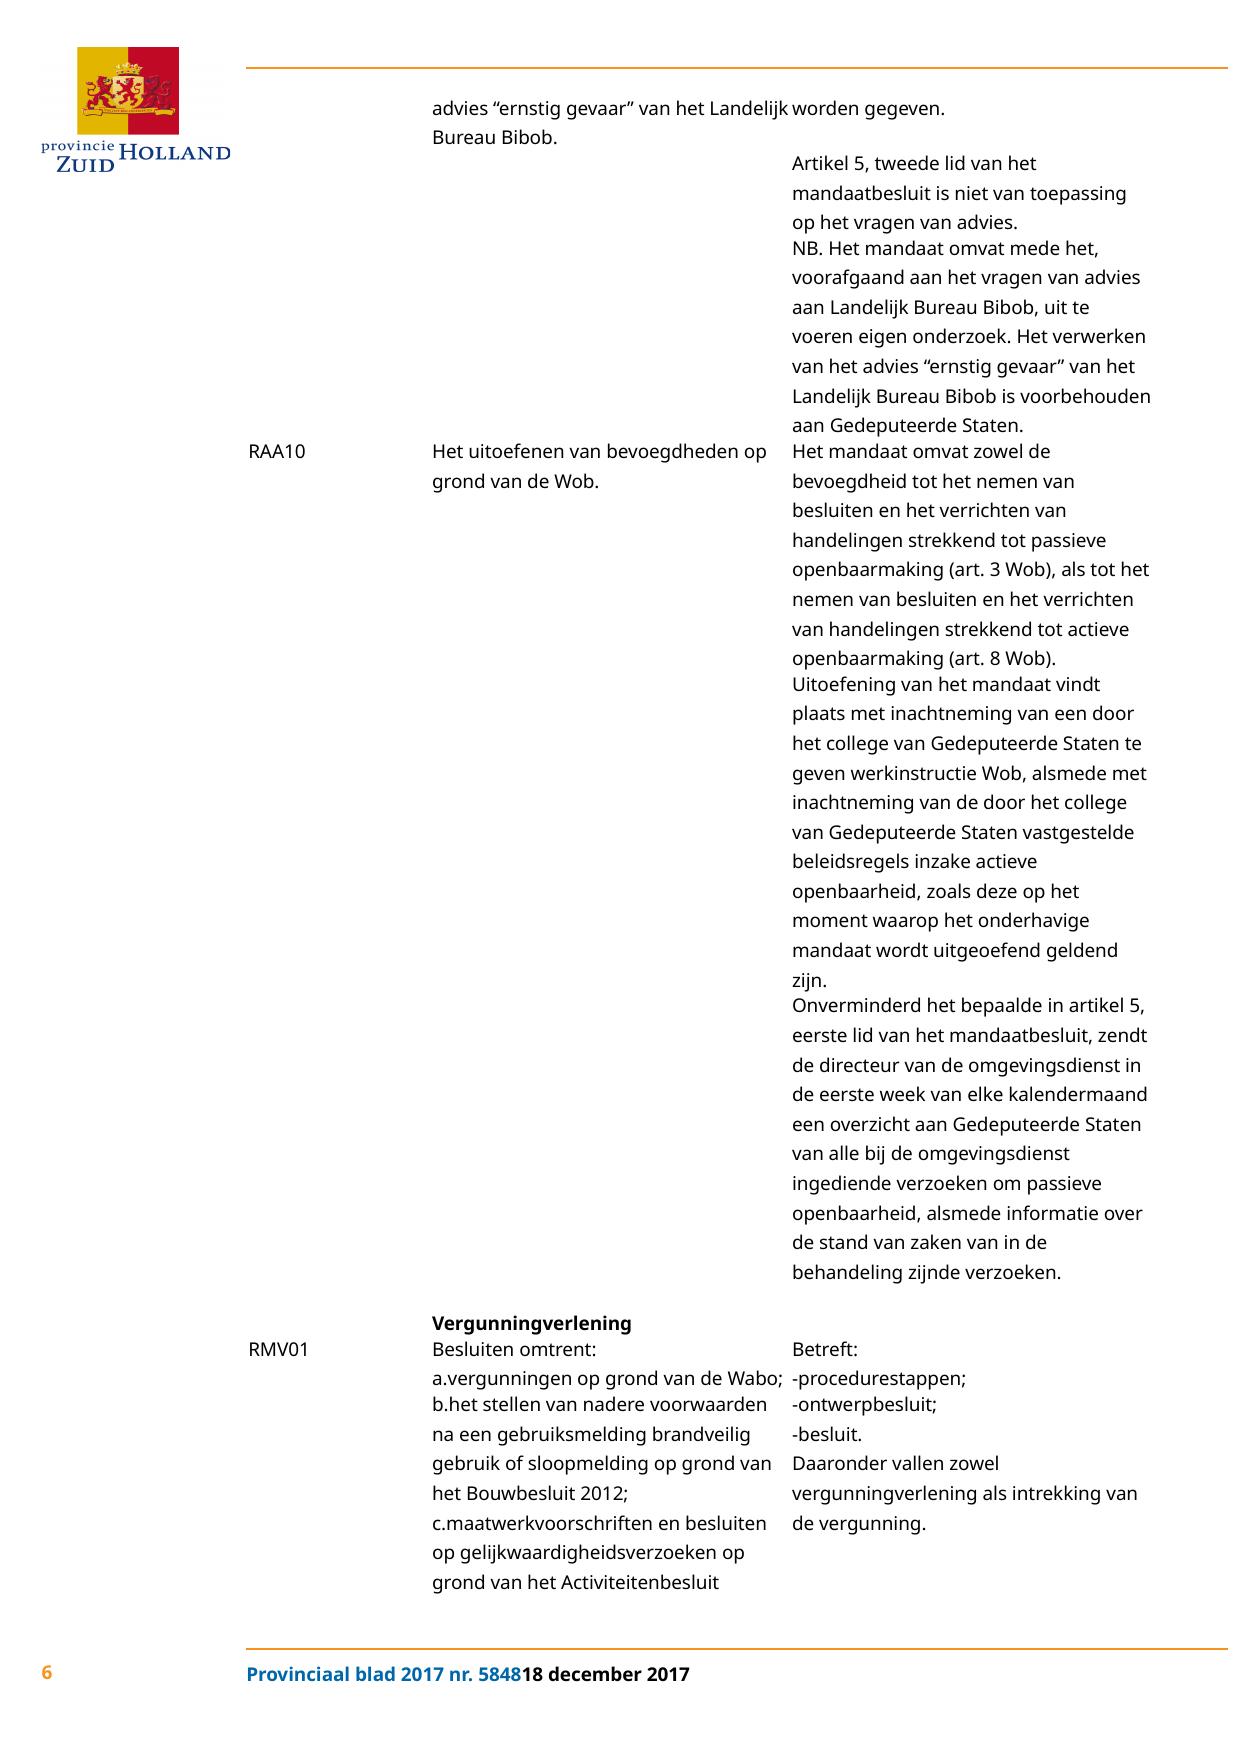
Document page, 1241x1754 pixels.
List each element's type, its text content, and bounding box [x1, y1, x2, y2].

table_cell -ontwerpbesluit; -besluit. Daaronder vallen zowel vergunningverlening als intrekking van de vergunning. [792, 1391, 1152, 1594]
picture [41, 47, 231, 172]
table_cell Het mandaat omvat zowel de bevoegdheid tot het nemen van besluiten en het verrichten van handelingen strekkend tot passieve openbaarmaking (art. 3 Wob), als tot het nemen van besluiten en het verrichten van handelingen strekkend tot actieve openbaarmaking (art. 8 Wob). [792, 438, 1152, 671]
table_cell RAA10 [248, 438, 432, 671]
table_cell Uitoefening van het mandaat vindt plaats met inachtneming van een door het college van Gedeputeerde Staten te geven werkinstructie Wob, alsmede met inachtneming van de door het college van Gedeputeerde Staten vastgestelde beleidsregels inzake actieve openbaarheid, zoals deze op het moment waarop het onderhavige mandaat wordt uitgeoefend geldend zijn. [792, 671, 1152, 993]
table_cell advies “ernstig gevaar” van het Landelijk Bureau Bibob. [432, 95, 792, 150]
table_cell [432, 150, 792, 235]
table_cell [248, 95, 432, 150]
table_cell NB. Het mandaat omvat mede het, voorafgaand aan het vragen van advies aan Landelijk Bureau Bibob, uit te voeren eigen onderzoek. Het verwerken van het advies “ernstig gevaar” van het Landelijk Bureau Bibob is voorbehouden aan Gedeputeerde Staten. [792, 235, 1152, 438]
table_cell worden gegeven. [792, 95, 1152, 150]
table_cell [432, 671, 792, 993]
table_cell [432, 235, 792, 438]
table_cell Onverminderd het bepaalde in artikel 5, eerste lid van het mandaatbesluit, zendt de directeur van de omgevingsdienst in de eerste week van elke kalendermaand een overzicht aan Gedeputeerde Staten van alle bij de omgevingsdienst ingediende verzoeken om passieve openbaarheid, alsmede informatie over de stand van zaken van in de behandeling zijnde verzoeken. [792, 993, 1152, 1284]
table_cell Artikel 5, tweede lid van het mandaatbesluit is niet van toepassing op het vragen van advies. [792, 150, 1152, 235]
table_cell [248, 235, 432, 438]
table_cell [248, 1310, 432, 1336]
table_cell [792, 1310, 1152, 1336]
table_cell [248, 671, 432, 993]
table_cell Vergunningverlening [432, 1310, 792, 1336]
table_cell Het uitoefenen van bevoegdheden op grond van de Wob. [432, 438, 792, 671]
table_cell b.het stellen van nadere voorwaarden na een gebruiksmelding brandveilig gebruik of sloopmelding op grond van het Bouwbesluit 2012; c.maatwerkvoorschriften en besluiten op gelijkwaardigheidsverzoeken op grond van het Activiteitenbesluit [432, 1391, 792, 1594]
table_cell [248, 1285, 432, 1310]
table_cell Betreft: -procedurestappen; [792, 1336, 1152, 1391]
table_cell [248, 993, 432, 1284]
table_cell Besluiten omtrent: a.vergunningen op grond van de Wabo; [432, 1336, 792, 1391]
table_cell [432, 993, 792, 1284]
table_cell [432, 1285, 792, 1310]
table_cell [248, 1391, 432, 1594]
table_cell [248, 150, 432, 235]
table_cell RMV01 [248, 1336, 432, 1391]
table_cell [792, 1285, 1152, 1310]
